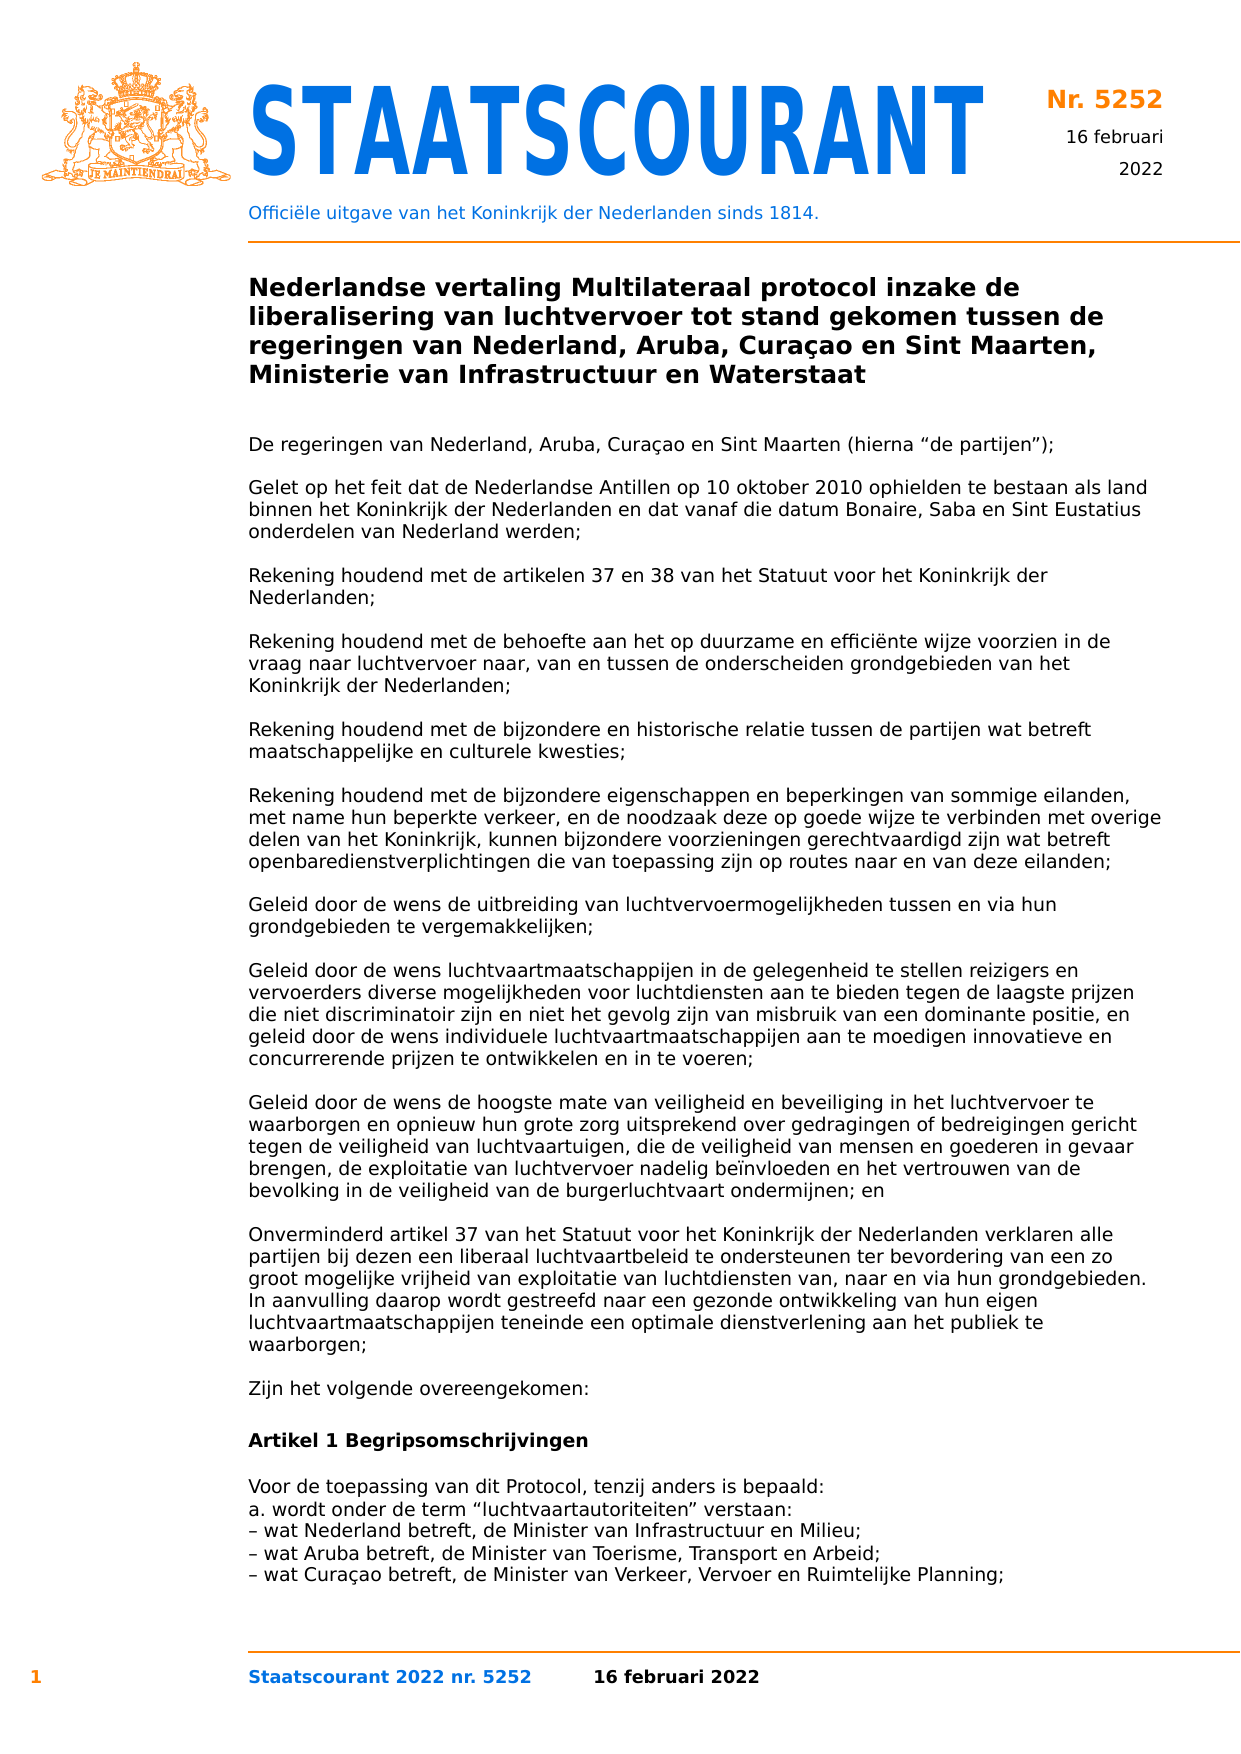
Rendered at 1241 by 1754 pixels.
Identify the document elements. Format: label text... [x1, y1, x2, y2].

subtitle Nederlandse vertaling Multilateraal protocol inzake de liberalisering van luchtvervoer tot stand gekomen tussen de regeringen van Nederland, Aruba, Curaçao en Sint Maarten, Ministerie van Infrastructuur en Waterstaat [248, 273, 1163, 390]
table_cell Officiële uitgave van het Koninkrijk der Nederlanden sinds 1814. [248, 203, 1240, 241]
text – wat Nederland betreft, de Minister van Infrastructuur en Milieu; [248, 1520, 1163, 1542]
text Onverminderd artikel 37 van het Statuut voor het Koninkrijk der Nederlanden verklaren alle partijen bij dezen een liberaal luchtvaartbeleid te ondersteunen ter bevordering van een zo groot mogelijke vrijheid van exploitatie van luchtdiensten van, naar en via hun grondgebieden. In aanvulling daarop wordt gestreefd naar een gezonde ontwikkeling van hun eigen luchtvaartmaatschappijen teneinde een optimale dienstverlening aan het publiek te waarborgen; [248, 1224, 1163, 1356]
text Rekening houdend met de bijzondere eigenschappen en beperkingen van sommige eilanden, met name hun beperkte verkeer, en de noodzaak deze op goede wijze te verbinden met overige delen van het Koninkrijk, kunnen bijzondere voorzieningen gerechtvaardigd zijn wat betreft openbaredienstverplichtingen die van toepassing zijn op routes naar en van deze eilanden; [248, 784, 1163, 872]
table_header Nr. 5252 [998, 62, 1240, 121]
table_header STAATSCOURANT [248, 62, 998, 203]
text – wat Curaçao betreft, de Minister van Verkeer, Vervoer en Ruimtelijke Planning; [248, 1564, 1163, 1586]
text Geleid door de wens luchtvaartmaatschappijen in de gelegenheid te stellen reizigers en vervoerders diverse mogelijkheden voor luchtdiensten aan te bieden tegen de laagste prijzen die niet discriminatoir zijn en niet het gevolg zijn van misbruik van een dominante positie, en geleid door de wens individuele luchtvaartmaatschappijen aan te moedigen innovatieve en concurrerende prijzen te ontwikkelen en in te voeren; [248, 960, 1163, 1070]
text Rekening houdend met de bijzondere en historische relatie tussen de partijen wat betreft maatschappelijke en culturele kwesties; [248, 719, 1163, 763]
picture [41, 62, 231, 186]
text Voor de toepassing van dit Protocol, tenzij anders is bepaald: [248, 1476, 1163, 1498]
subtitle Artikel 1 Begripsomschrijvingen [248, 1429, 1163, 1451]
table_header [25, 62, 248, 241]
text Geleid door de wens de hoogste mate van veiligheid en beveiliging in het luchtvervoer te waarborgen en opnieuw hun grote zorg uitsprekend over gedragingen of bedreigingen gericht tegen de veiligheid van luchtvaartuigen, die de veiligheid van mensen en goederen in gevaar brengen, de exploitatie van luchtvervoer nadelig beïnvloeden en het vertrouwen van de bevolking in de veiligheid van de burgerluchtvaart ondermijnen; en [248, 1092, 1163, 1202]
text Gelet op het feit dat de Nederlandse Antillen op 10 oktober 2010 ophielden te bestaan als land binnen het Koninkrijk der Nederlanden en dat vanaf die datum Bonaire, Saba en Sint Eustatius onderdelen van Nederland werden; [248, 477, 1163, 543]
text De regeringen van Nederland, Aruba, Curaçao en Sint Maarten (hierna “de partijen”); [248, 433, 1163, 455]
text Rekening houdend met de artikelen 37 en 38 van het Statuut voor het Koninkrijk der Nederlanden; [248, 565, 1163, 609]
text Rekening houdend met de behoefte aan het op duurzame en efficiënte wijze voorzien in de vraag naar luchtvervoer naar, van en tussen de onderscheiden grondgebieden van het Koninkrijk der Nederlanden; [248, 631, 1163, 697]
text a. wordt onder de term “luchtvaartautoriteiten” verstaan: [248, 1498, 1163, 1520]
table_cell 16 februari [998, 121, 1240, 153]
text Geleid door de wens de uitbreiding van luchtvervoermogelijkheden tussen en via hun grondgebieden te vergemakkelijken; [248, 894, 1163, 938]
text – wat Aruba betreft, de Minister van Toerisme, Transport en Arbeid; [248, 1542, 1163, 1564]
table_cell 2022 [998, 153, 1240, 203]
text Zijn het volgende overeengekomen: [248, 1377, 1163, 1399]
